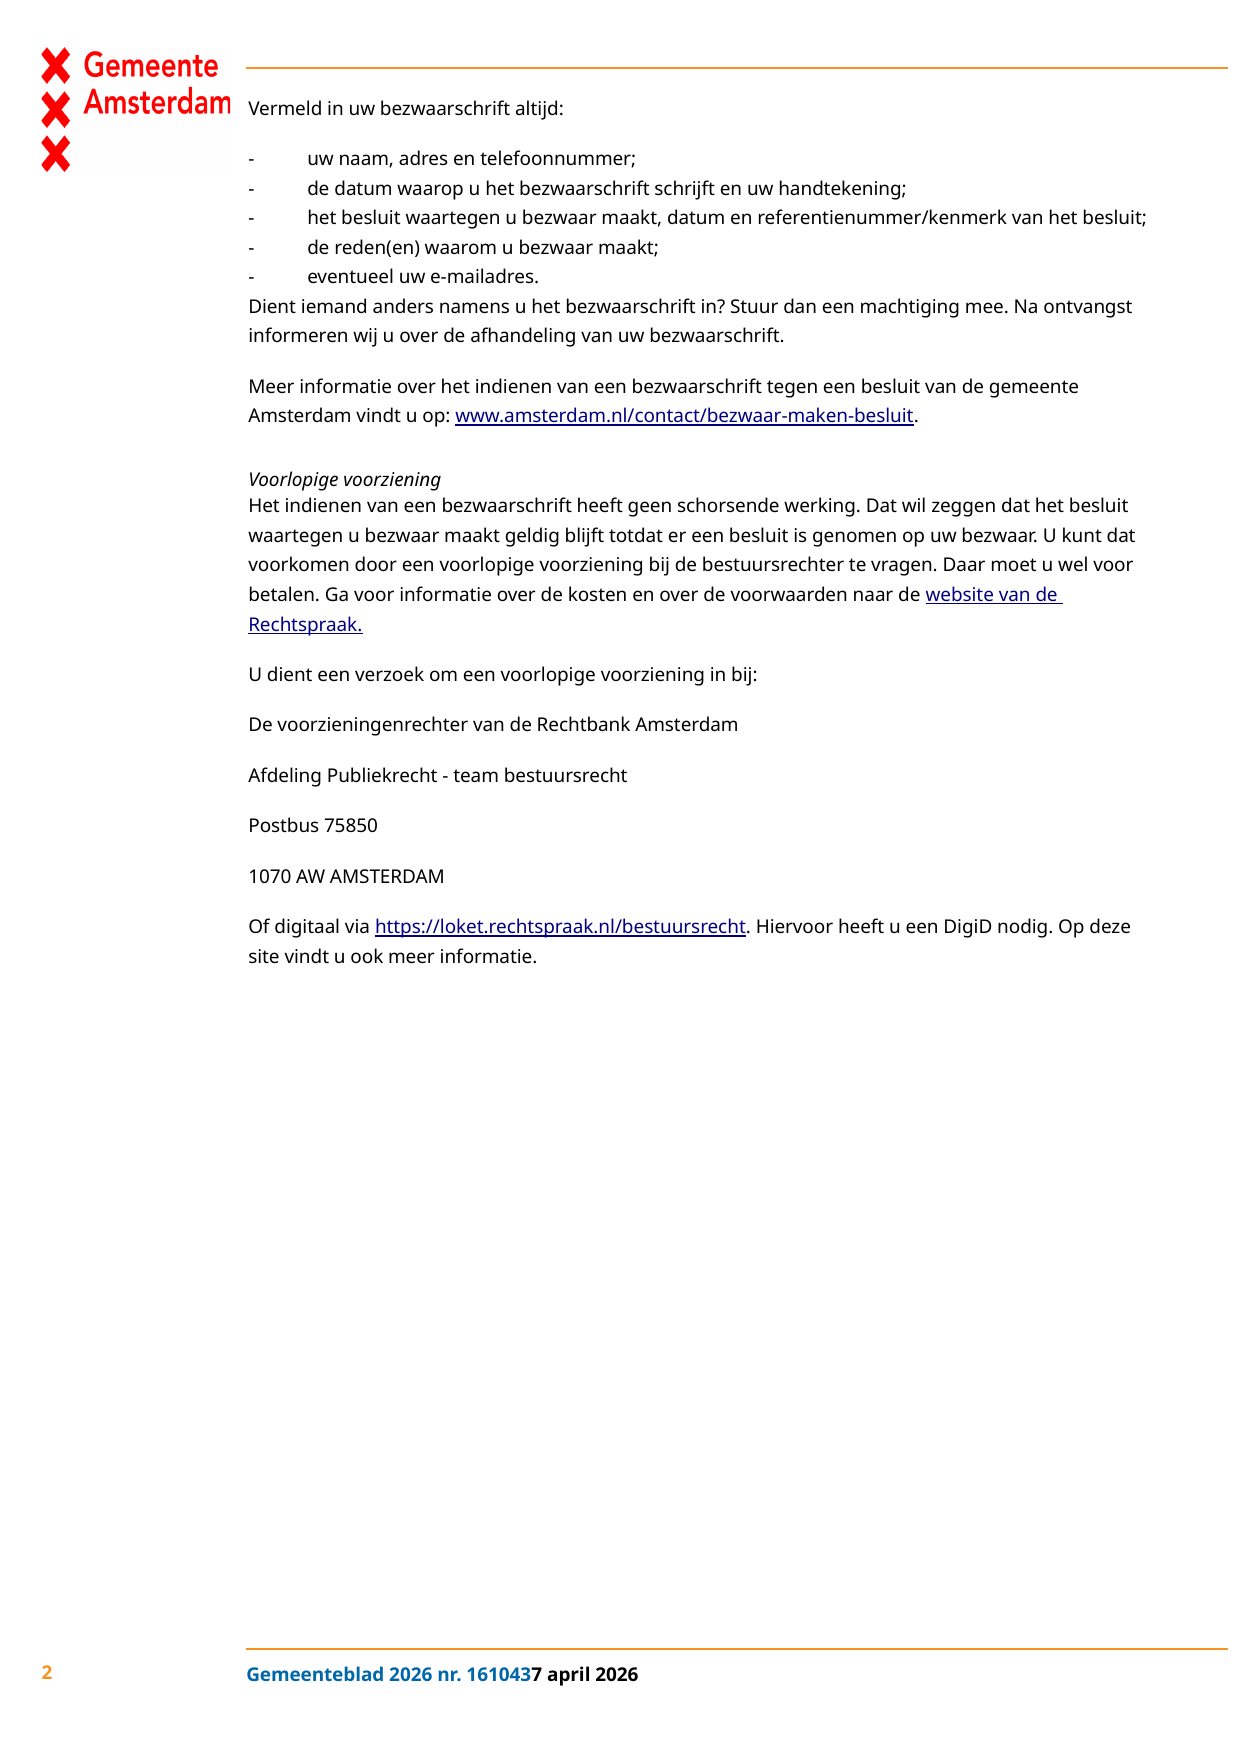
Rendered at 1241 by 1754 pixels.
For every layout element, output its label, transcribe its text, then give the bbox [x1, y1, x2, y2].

list de reden(en) waarom u bezwaar maakt; [248, 234, 1152, 260]
text U dient een verzoek om een voorlopige voorziening in bij: [248, 661, 1152, 687]
list het besluit waartegen u bezwaar maakt, datum en referentienummer/kenmerk van het besluit; [248, 204, 1152, 230]
text Of digitaal via https://loket.rechtspraak.nl/bestuursrecht. Hiervoor heeft u een DigiD nodig. Op deze site vindt u ook meer informatie. [248, 913, 1152, 968]
text 1070 AW AMSTERDAM [248, 863, 1152, 888]
text Afdeling Publiekrecht - team bestuursrecht [248, 762, 1152, 788]
text Voorlopige voorziening [248, 467, 1152, 492]
text Het indienen van een bezwaarschrift heeft geen schorsende werking. Dat wil zeggen dat het besluit waartegen u bezwaar maakt geldig blijft totdat er een besluit is genomen op uw bezwaar. U kunt dat voorkomen door een voorlopige voorziening bij de bestuursrechter te vragen. Daar moet u wel voor betalen. Ga voor informatie over de kosten en over de voorwaarden naar de website van de Rechtspraak. [248, 492, 1152, 636]
text De voorzieningenrechter van de Rechtbank Amsterdam [248, 712, 1152, 737]
picture [41, 47, 231, 172]
list uw naam, adres en telefoonnummer; [248, 145, 1152, 171]
text Vermeld in uw bezwaarschrift altijd: [248, 95, 1152, 121]
text Postbus 75850 [248, 812, 1152, 838]
text Meer informatie over het indienen van een bezwaarschrift tegen een besluit van de gemeente Amsterdam vindt u op: www.amsterdam.nl/contact/bezwaar-maken-besluit. [248, 373, 1152, 428]
text Dient iemand anders namens u het bezwaarschrift in? Stuur dan een machtiging mee. Na ontvangst informeren wij u over de afhandeling van uw bezwaarschrift. [248, 293, 1152, 348]
list eventueel uw e-mailadres. [248, 263, 1152, 289]
list de datum waarop u het bezwaarschrift schrijft en uw handtekening; [248, 175, 1152, 201]
